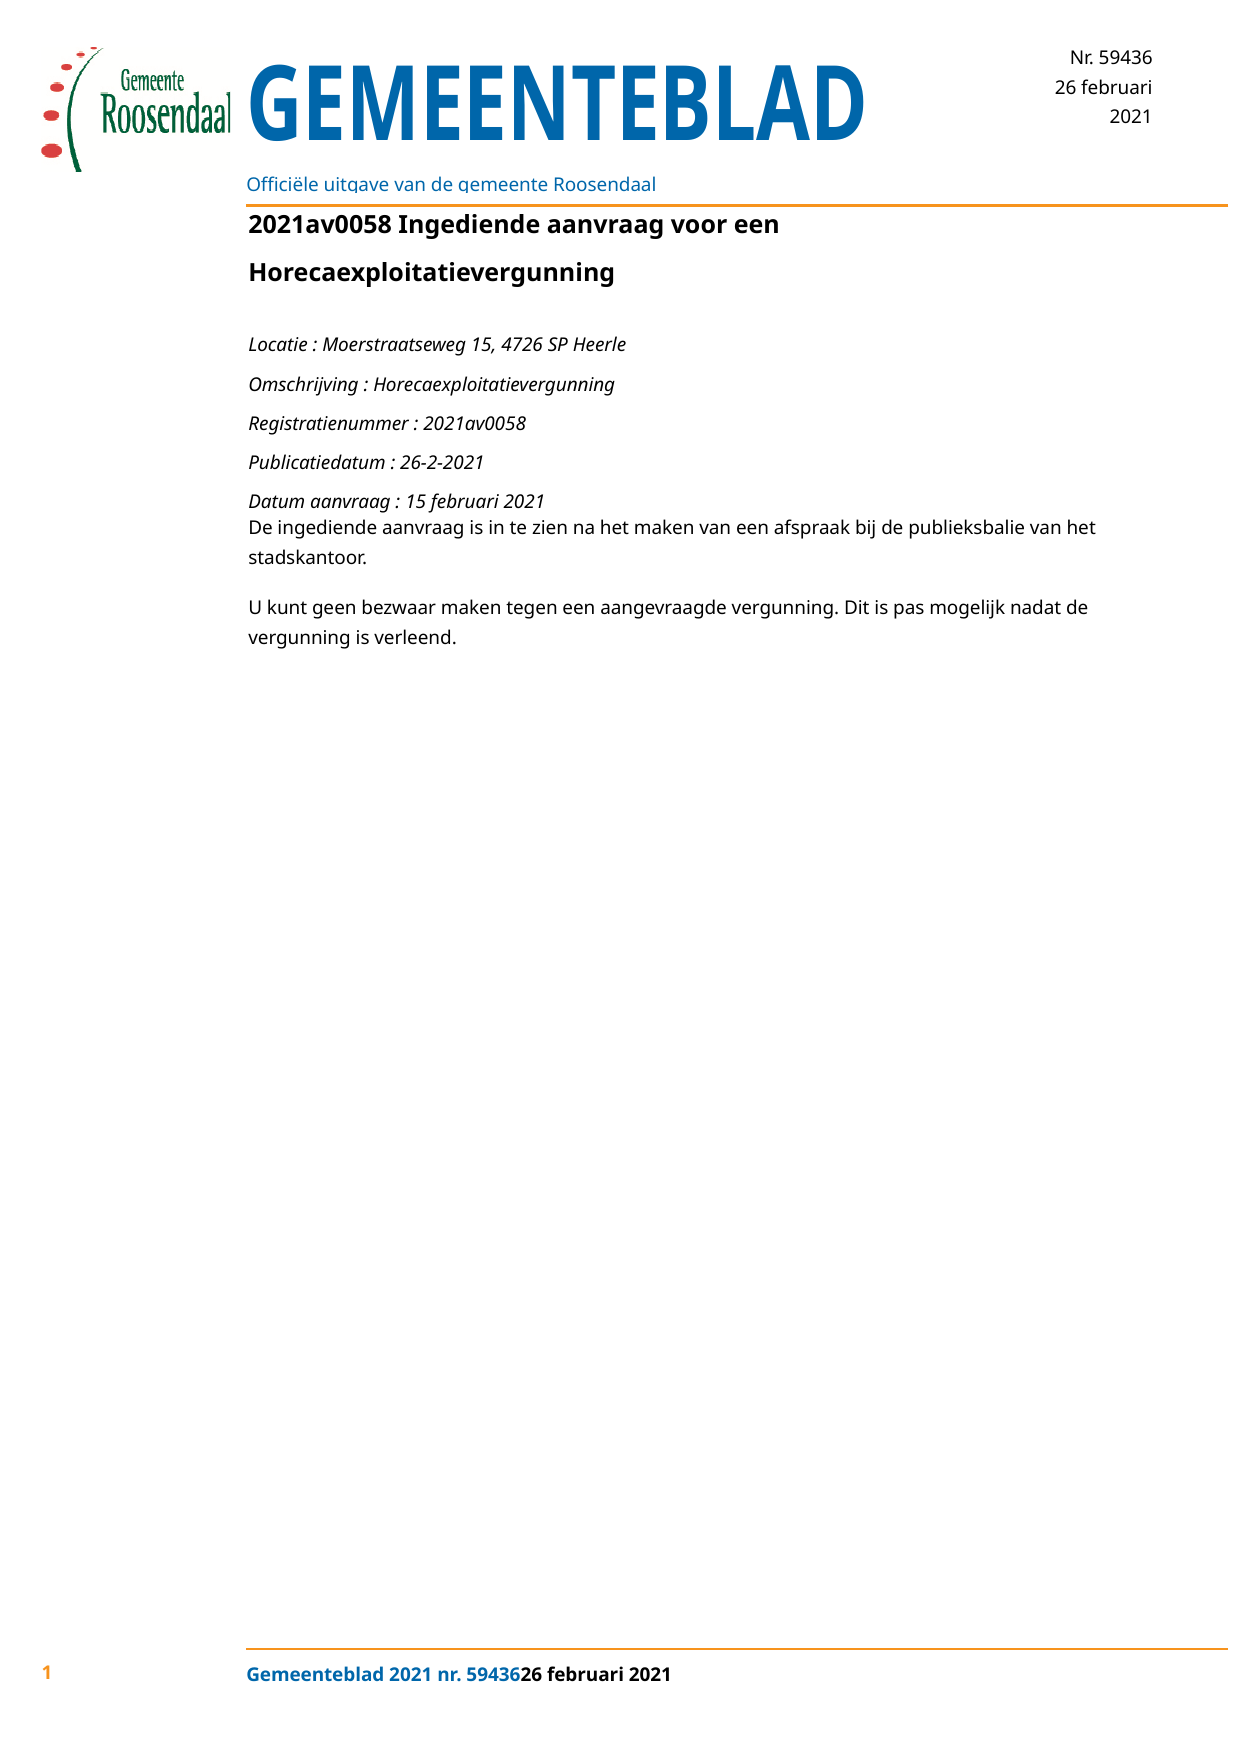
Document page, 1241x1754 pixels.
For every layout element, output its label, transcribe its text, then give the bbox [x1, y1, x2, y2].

text Registratienummer : 2021av0058 [248, 410, 1152, 436]
text Omschrijving : Horecaexploitatievergunning [248, 371, 1152, 396]
text U kunt geen bezwaar maken tegen een aangevraagde vergunning. Dit is pas mogelijk nadat de vergunning is verleend. [248, 594, 1152, 649]
text 2021av0058 Ingediende aanvraag voor een Horecaexploitatievergunning [248, 207, 1152, 288]
text De ingediende aanvraag is in te zien na het maken van een afspraak bij de publieksbalie van het stadskantoor. [248, 514, 1152, 569]
picture [41, 47, 231, 172]
text Datum aanvraag : 15 februari 2021 [248, 488, 1152, 514]
text Locatie : Moerstraatseweg 15, 4726 SP Heerle [248, 331, 1152, 357]
text Publicatiedatum : 26-2-2021 [248, 449, 1152, 475]
